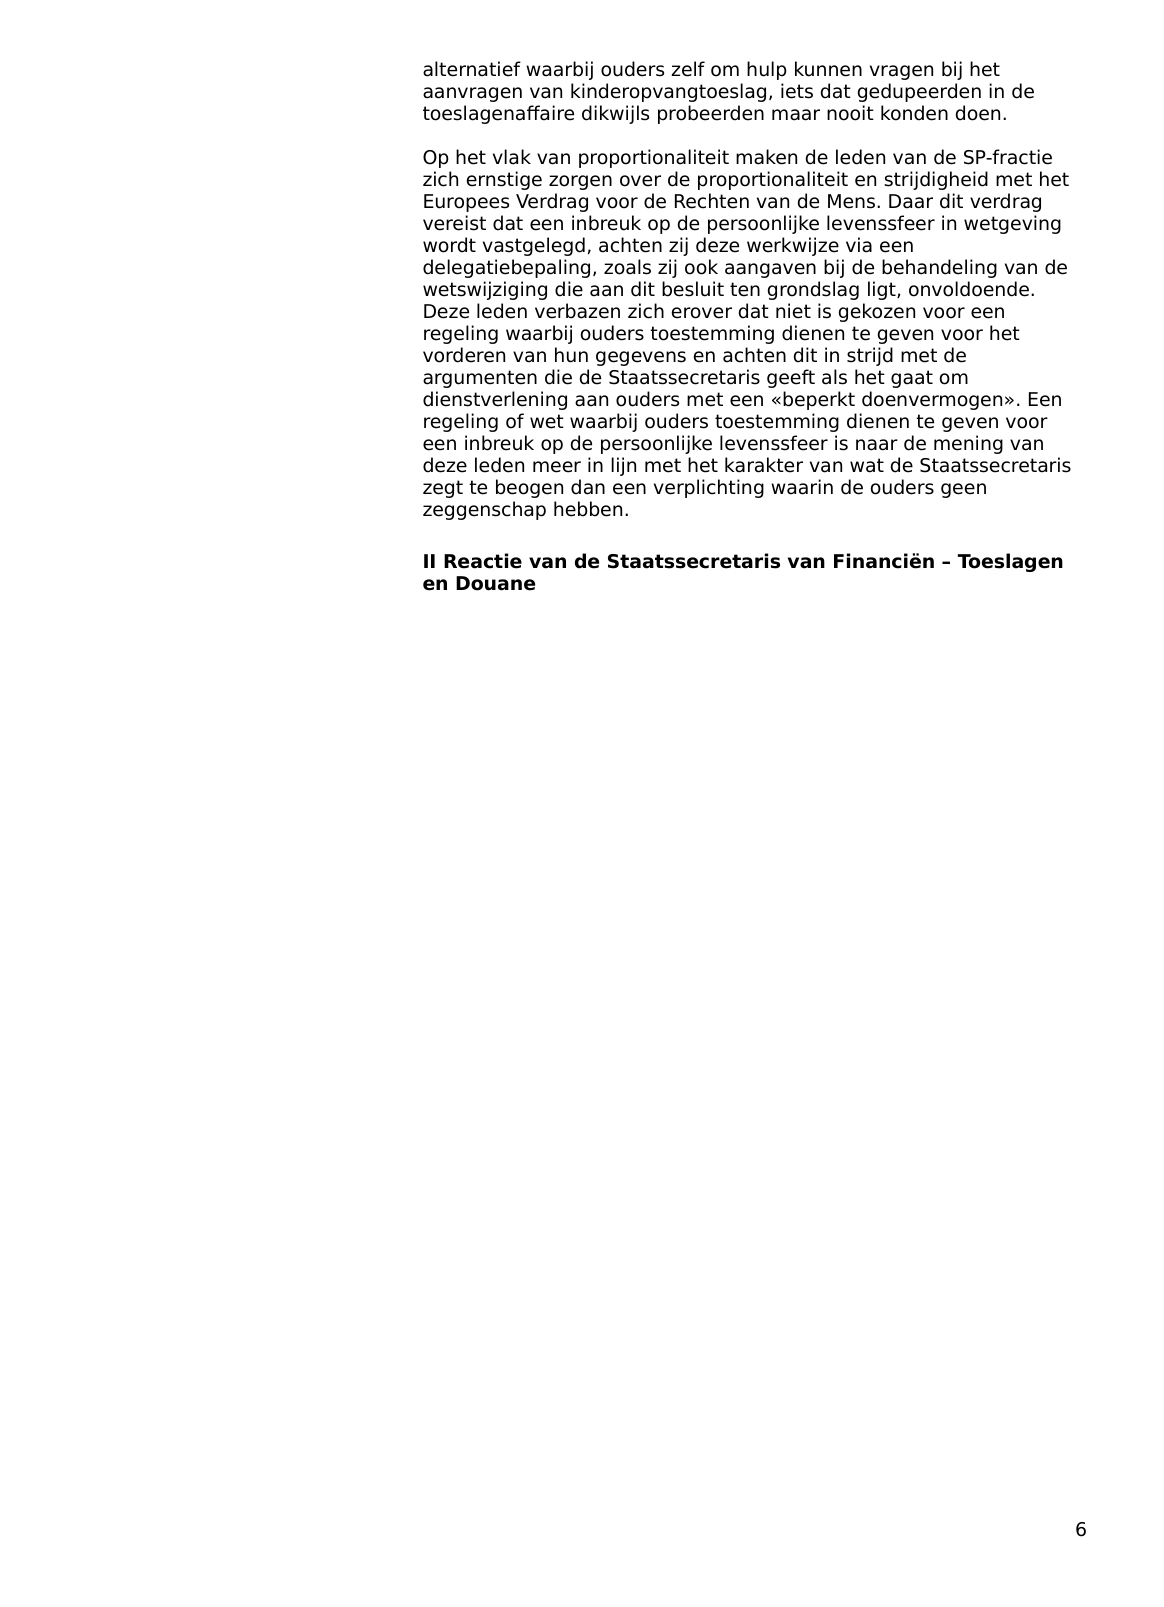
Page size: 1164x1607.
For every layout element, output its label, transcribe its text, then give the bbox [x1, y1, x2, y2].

text alternatief waarbij ouders zelf om hulp kunnen vragen bij het aanvragen van kinderopvangtoeslag, iets dat gedupeerden in de toeslagenaffaire dikwijls probeerden maar nooit konden doen. [422, 59, 1087, 125]
subtitle II Reactie van de Staatssecretaris van Financiën – Toeslagen en Douane [422, 551, 1087, 595]
text Op het vlak van proportionaliteit maken de leden van de SP-fractie zich ernstige zorgen over de proportionaliteit en strijdigheid met het Europees Verdrag voor de Rechten van de Mens. Daar dit verdrag vereist dat een inbreuk op de persoonlijke levenssfeer in wetgeving wordt vastgelegd, achten zij deze werkwijze via een delegatiebepaling, zoals zij ook aangaven bij de behandeling van de wetswijziging die aan dit besluit ten grondslag ligt, onvoldoende. Deze leden verbazen zich erover dat niet is gekozen voor een regeling waarbij ouders toestemming dienen te geven voor het vorderen van hun gegevens en achten dit in strijd met de argumenten die de Staatssecretaris geeft als het gaat om dienstverlening aan ouders met een «beperkt doenvermogen». Een regeling of wet waarbij ouders toestemming dienen te geven voor een inbreuk op de persoonlijke levenssfeer is naar de mening van deze leden meer in lijn met het karakter van wat de Staatssecretaris zegt te beogen dan een verplichting waarin de ouders geen zeggenschap hebben. [422, 147, 1087, 521]
